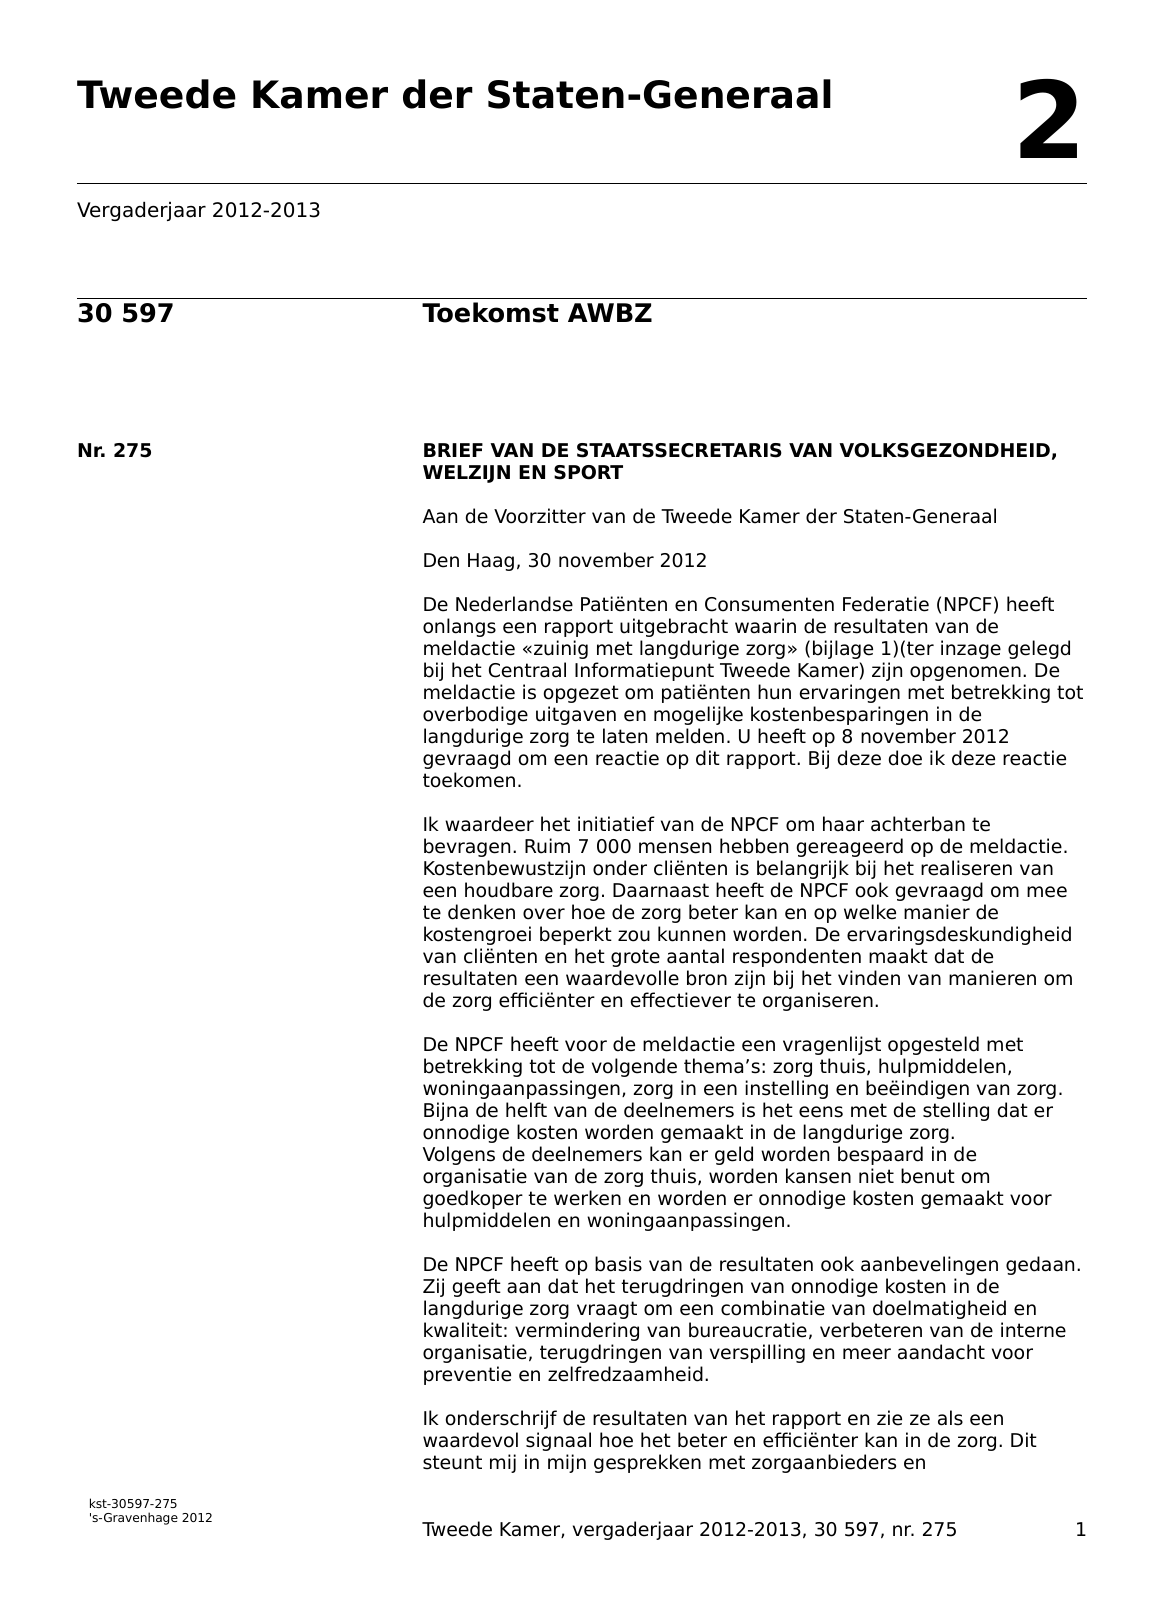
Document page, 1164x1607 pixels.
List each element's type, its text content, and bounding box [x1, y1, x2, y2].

text 's-Gravenhage 2012 [88, 1511, 323, 1525]
table_cell Vergaderjaar 2012-2013 [77, 184, 1087, 298]
text De NPCF heeft voor de meldactie een vragenlijst opgesteld met betrekking tot de volgende thema’s: zorg thuis, hulpmiddelen, woningaanpassingen, zorg in een instelling en beëindigen van zorg. Bijna de helft van de deelnemers is het eens met de stelling dat er onnodige kosten worden gemaakt in de langdurige zorg. [422, 1034, 1087, 1144]
table_header Tweede Kamer der Staten-Generaal [77, 59, 886, 183]
text Volgens de deelnemers kan er geld worden bespaard in de organisatie van de zorg thuis, worden kansen niet benut om goedkoper te werken en worden er onnodige kosten gemaakt voor hulpmiddelen en woningaanpassingen. [422, 1144, 1087, 1232]
text Ik onderschrijf de resultaten van het rapport en zie ze als een waardevol signaal hoe het beter en efficiënter kan in de zorg. Dit steunt mij in mijn gesprekken met zorgaanbieders en [422, 1408, 1087, 1474]
subtitle Nr. 275 BRIEF VAN DE STAATSSECRETARIS VAN VOLKSGEZONDHEID, WELZIJN EN SPORT [77, 440, 1087, 484]
text Ik waardeer het initiatief van de NPCF om haar achterban te bevragen. Ruim 7 000 mensen hebben gereageerd op de meldactie. Kostenbewustzijn onder cliënten is belangrijk bij het realiseren van een houdbare zorg. Daarnaast heeft de NPCF ook gevraagd om mee te denken over hoe de zorg beter kan en op welke manier de kostengroei beperkt zou kunnen worden. De ervaringsdeskundigheid van cliënten en het grote aantal respondenten maakt dat de resultaten een waardevolle bron zijn bij het vinden van manieren om de zorg efficiënter en effectiever te organiseren. [422, 814, 1087, 1012]
text De NPCF heeft op basis van de resultaten ook aanbevelingen gedaan. Zij geeft aan dat het terugdringen van onnodige kosten in de langdurige zorg vraagt om een combinatie van doelmatigheid en kwaliteit: vermindering van bureaucratie, verbeteren van de interne organisatie, terugdringen van verspilling en meer aandacht voor preventie en zelfredzaamheid. [422, 1254, 1087, 1386]
text Aan de Voorzitter van de Tweede Kamer der Staten-Generaal [422, 506, 1087, 528]
table_header 2 [886, 59, 1087, 183]
text Den Haag, 30 november 2012 [422, 550, 1087, 572]
subtitle 30 597 Toekomst AWBZ [77, 299, 1087, 329]
text De Nederlandse Patiënten en Consumenten Federatie (NPCF) heeft onlangs een rapport uitgebracht waarin de resultaten van de meldactie «zuinig met langdurige zorg» (bijlage 1)(ter inzage gelegd bij het Centraal Informatiepunt Tweede Kamer) zijn opgenomen. De meldactie is opgezet om patiënten hun ervaringen met betrekking tot overbodige uitgaven en mogelijke kostenbesparingen in de langdurige zorg te laten melden. U heeft op 8 november 2012 gevraagd om een reactie op dit rapport. Bij deze doe ik deze reactie toekomen. [422, 594, 1087, 792]
text kst-30597-275 [88, 1497, 323, 1511]
